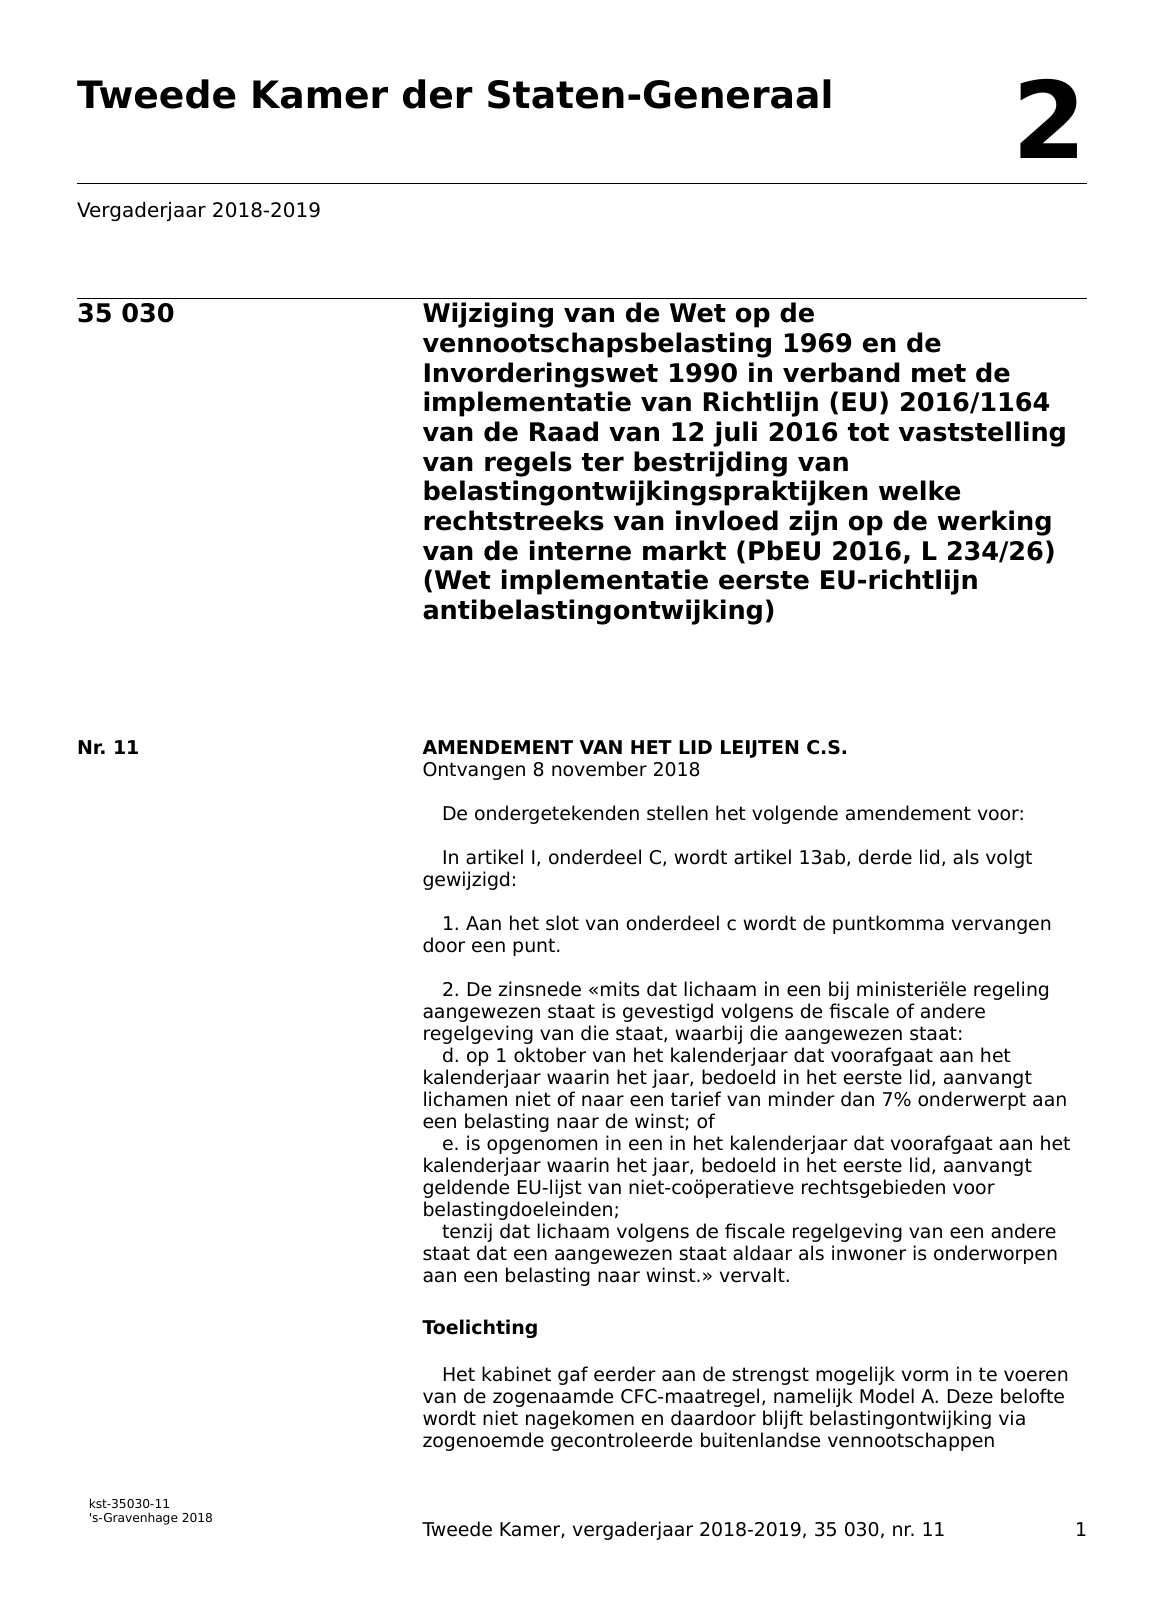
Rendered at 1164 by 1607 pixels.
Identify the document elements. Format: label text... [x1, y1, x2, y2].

text De ondergetekenden stellen het volgende amendement voor: [422, 803, 1087, 825]
text d. op 1 oktober van het kalenderjaar dat voorafgaat aan het kalenderjaar waarin het jaar, bedoeld in het eerste lid, aanvangt lichamen niet of naar een tarief van minder dan 7% onderwerpt aan een belasting naar de winst; of [422, 1045, 1087, 1133]
text e. is opgenomen in een in het kalenderjaar dat voorafgaat aan het kalenderjaar waarin het jaar, bedoeld in het eerste lid, aanvangt geldende EU-lijst van niet-coöperatieve rechtsgebieden voor belastingdoeleinden; [422, 1133, 1087, 1221]
text Ontvangen 8 november 2018 [422, 758, 1087, 781]
text 1. Aan het slot van onderdeel c wordt de puntkomma vervangen door een punt. [422, 913, 1087, 957]
table_header 2 [886, 59, 1087, 183]
subtitle 35 030 Wijziging van de Wet op de vennootschapsbelasting 1969 en de Invorderingswet 1990 in verband met de implementatie van Richtlijn (EU) 2016/1164 van de Raad van 12 juli 2016 tot vaststelling van regels ter bestrijding van belastingontwijkingspraktijken welke rechtstreeks van invloed zijn op de werking van de interne markt (PbEU 2016, L 234/26) (Wet implementatie eerste EU-richtlijn antibelastingontwijking) [77, 299, 1087, 626]
subtitle Toelichting [422, 1317, 1087, 1339]
text Het kabinet gaf eerder aan de strengst mogelijk vorm in te voeren van de zogenaamde CFC-maatregel, namelijk Model A. Deze belofte wordt niet nagekomen en daardoor blijft belastingontwijking via zogenoemde gecontroleerde buitenlandse vennootschappen [422, 1364, 1087, 1452]
text In artikel I, onderdeel C, wordt artikel 13ab, derde lid, als volgt gewijzigd: [422, 847, 1087, 891]
text kst-35030-11 [88, 1497, 323, 1511]
subtitle Nr. 11 AMENDEMENT VAN HET LID LEIJTEN C.S. [77, 737, 1087, 758]
text 2. De zinsnede «mits dat lichaam in een bij ministeriële regeling aangewezen staat is gevestigd volgens de fiscale of andere regelgeving van die staat, waarbij die aangewezen staat: [422, 979, 1087, 1045]
table_header Tweede Kamer der Staten-Generaal [77, 59, 886, 183]
table_cell Vergaderjaar 2018-2019 [77, 184, 1087, 298]
text tenzij dat lichaam volgens de fiscale regelgeving van een andere staat dat een aangewezen staat aldaar als inwoner is onderworpen aan een belasting naar winst.» vervalt. [422, 1221, 1087, 1287]
text 's-Gravenhage 2018 [88, 1511, 323, 1525]
